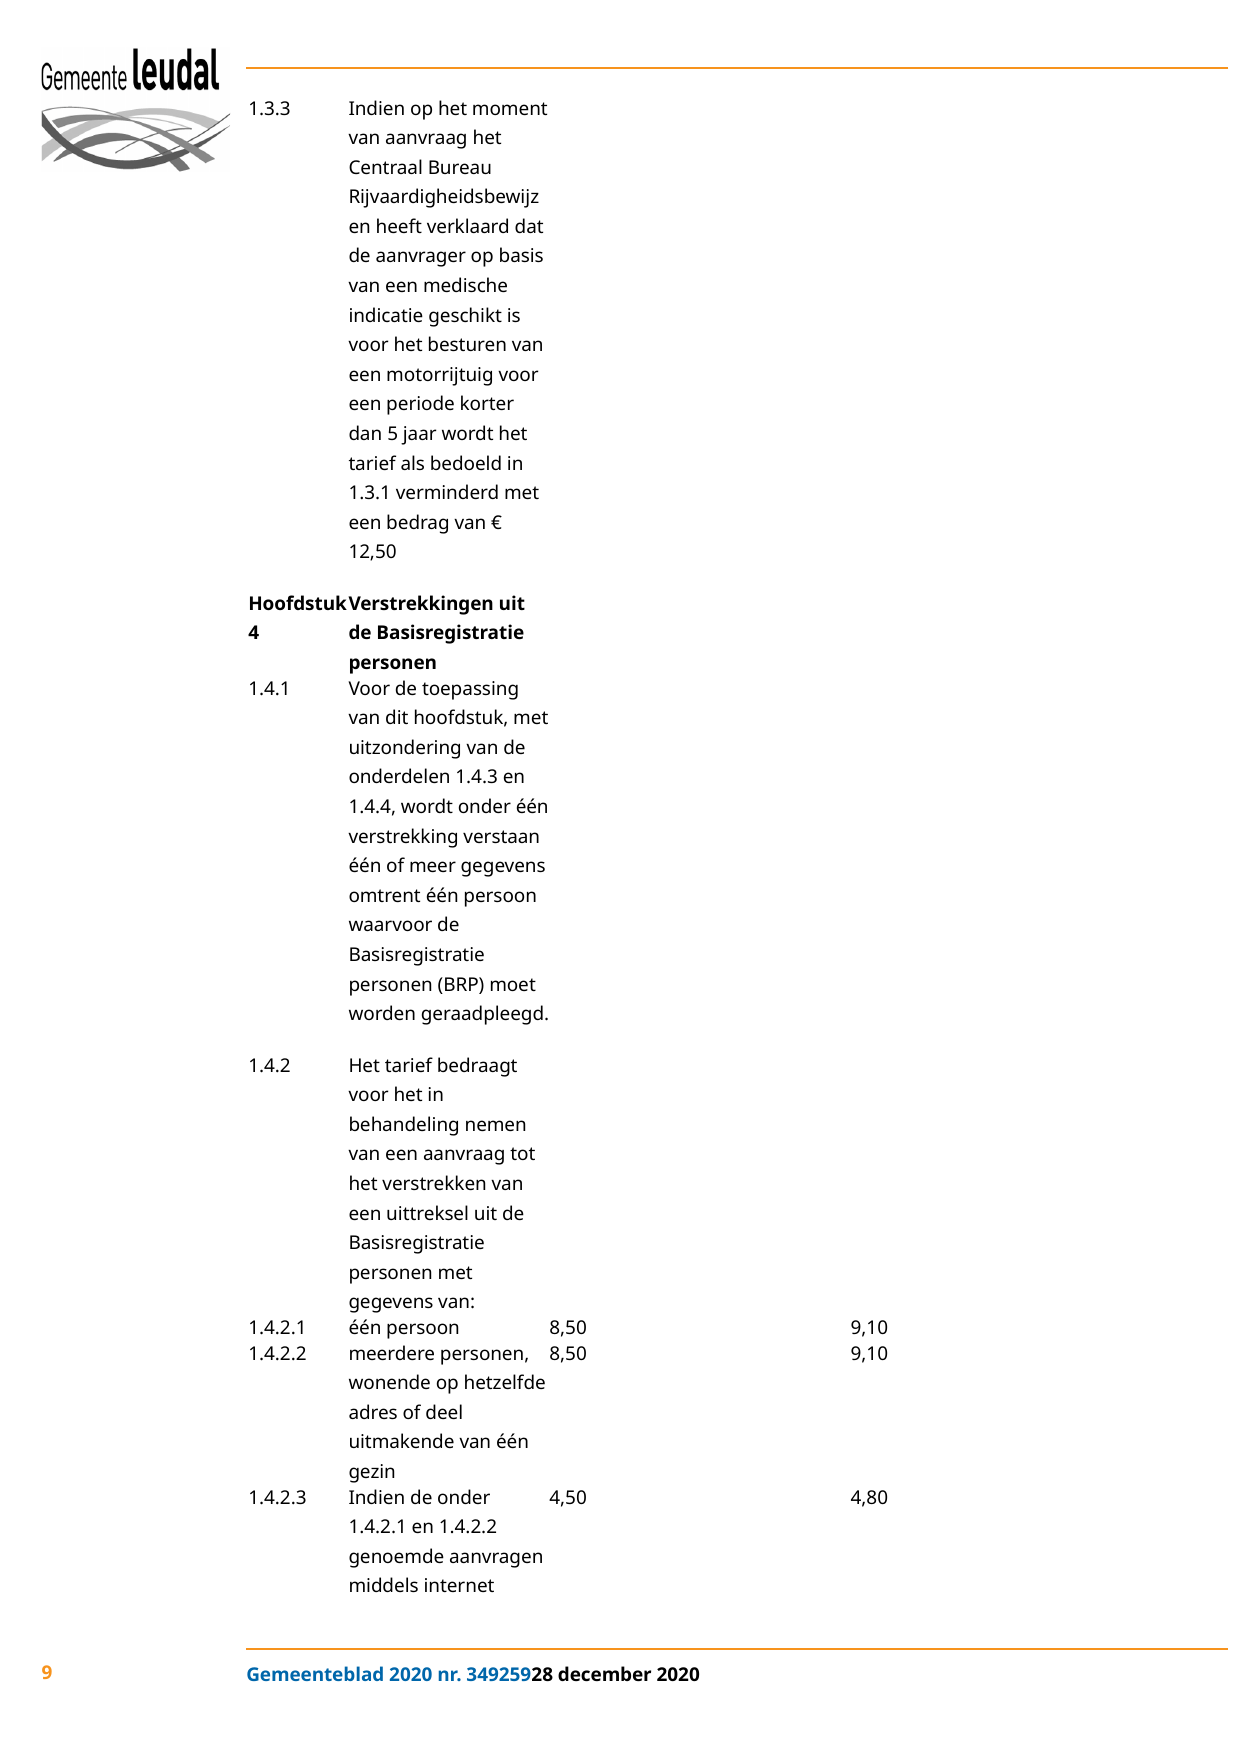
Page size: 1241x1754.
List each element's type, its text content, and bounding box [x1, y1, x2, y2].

table_cell 1.4.2.2 [248, 1340, 348, 1484]
table_cell [1051, 95, 1152, 564]
table_cell 9,10 [850, 1314, 1051, 1340]
table_cell [850, 564, 1051, 590]
table_cell [549, 590, 850, 675]
table_cell Voor de toepassing van dit hoofdstuk, met uitzondering van de onderdelen 1.4.3 en 1.4.4, wordt onder één verstrekking verstaan één of meer gegevens omtrent één persoon waarvoor de Basisregistratie personen (BRP) moet worden geraadpleegd. [348, 675, 549, 1026]
table_cell 9,10 [850, 1340, 1051, 1484]
table_cell Indien de onder 1.4.2.1 en 1.4.2.2 genoemde aanvragen middels internet [348, 1484, 549, 1598]
table_cell [1051, 1484, 1152, 1598]
table_cell 4,50 [549, 1484, 850, 1598]
table_cell [1051, 1314, 1152, 1340]
table_cell [248, 1026, 348, 1052]
table_cell [850, 95, 1051, 564]
table_cell [1051, 1340, 1152, 1484]
table_cell [1051, 590, 1152, 675]
table_cell 8,50 [549, 1314, 850, 1340]
table_cell [549, 1026, 850, 1052]
table_cell meerdere personen, wonende op hetzelfde adres of deel uitmakende van één gezin [348, 1340, 549, 1484]
picture [41, 47, 231, 172]
table_cell 1.4.2.3 [248, 1484, 348, 1598]
table_cell 1.3.3 [248, 95, 348, 564]
table_cell [850, 590, 1051, 675]
table_cell [549, 675, 850, 1026]
table_cell Het tarief bedraagt voor het in behandeling nemen van een aanvraag tot het verstrekken van een uittreksel uit de Basisregistratie personen met gegevens van: [348, 1052, 549, 1314]
table_cell 4,80 [850, 1484, 1051, 1598]
table_cell [348, 564, 549, 590]
table_cell [1051, 1052, 1152, 1314]
table_cell [549, 564, 850, 590]
table_cell 8,50 [549, 1340, 850, 1484]
table_cell [1051, 1026, 1152, 1052]
table_cell [549, 95, 850, 564]
table_cell Verstrekkingen uit de Basisregistratie personen [348, 590, 549, 675]
table_cell [1051, 564, 1152, 590]
table_cell [850, 1052, 1051, 1314]
table_cell [850, 675, 1051, 1026]
table_cell 1.4.2.1 [248, 1314, 348, 1340]
table_cell één persoon [348, 1314, 549, 1340]
table_cell [850, 1026, 1051, 1052]
table_cell 1.4.2 [248, 1052, 348, 1314]
table_cell [1051, 675, 1152, 1026]
table_cell Hoofdstuk 4 [248, 590, 348, 675]
table_cell [549, 1052, 850, 1314]
table_cell [248, 564, 348, 590]
table_cell 1.4.1 [248, 675, 348, 1026]
table_cell [348, 1026, 549, 1052]
table_cell Indien op het moment van aanvraag het Centraal Bureau Rijvaardigheidsbewijzen heeft verklaard dat de aanvrager op basis van een medische indicatie geschikt is voor het besturen van een motorrijtuig voor een periode korter dan 5 jaar wordt het tarief als bedoeld in 1.3.1 verminderd met een bedrag van € 12,50 [348, 95, 549, 564]
